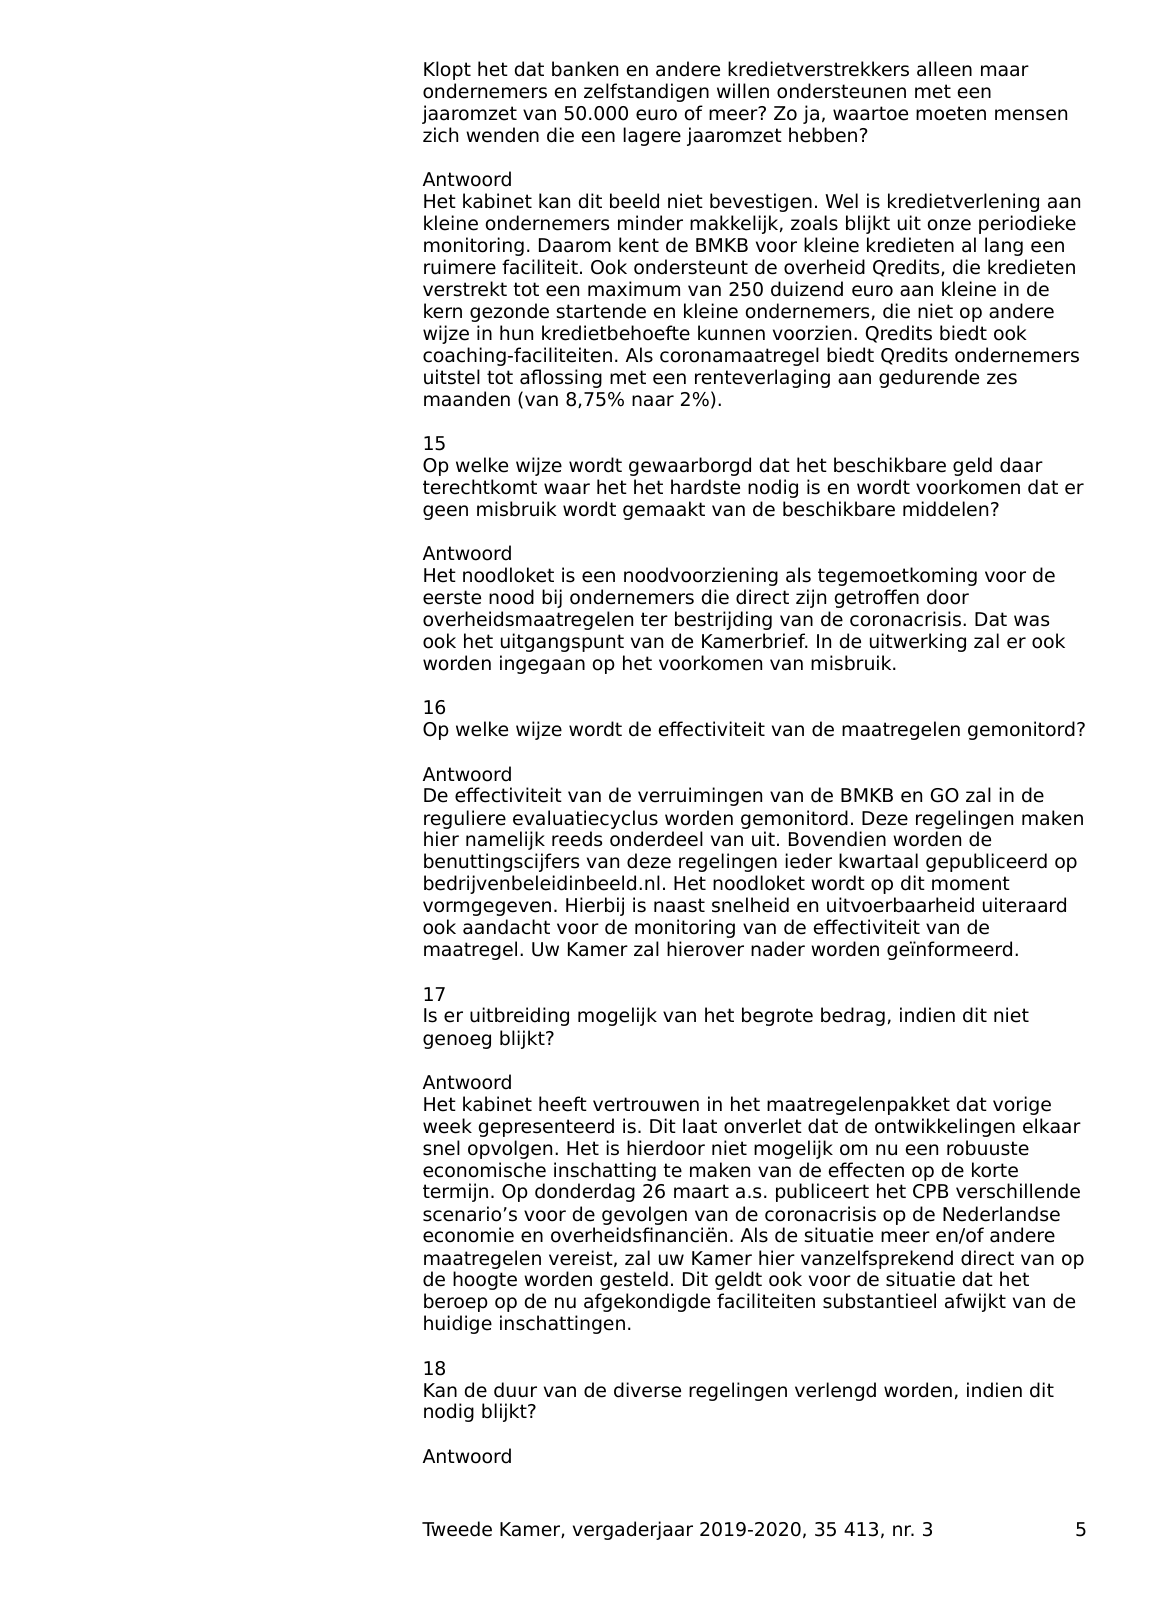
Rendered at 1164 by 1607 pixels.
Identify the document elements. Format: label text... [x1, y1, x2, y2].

text Is er uitbreiding mogelijk van het begrote bedrag, indien dit niet genoeg blijkt? [422, 1005, 1087, 1049]
text Antwoord [422, 543, 1087, 565]
text Op welke wijze wordt gewaarborgd dat het beschikbare geld daar terechtkomt waar het het hardste nodig is en wordt voorkomen dat er geen misbruik wordt gemaakt van de beschikbare middelen? [422, 455, 1087, 521]
text Op welke wijze wordt de effectiviteit van de maatregelen gemonitord? [422, 719, 1087, 741]
text Antwoord [422, 1446, 1087, 1468]
text Antwoord [422, 169, 1087, 191]
text Het kabinet heeft vertrouwen in het maatregelenpakket dat vorige week gepresenteerd is. Dit laat onverlet dat de ontwikkelingen elkaar snel opvolgen. Het is hierdoor niet mogelijk om nu een robuuste economische inschatting te maken van de effecten op de korte termijn. Op donderdag 26 maart a.s. publiceert het CPB verschillende scenario’s voor de gevolgen van de coronacrisis op de Nederlandse economie en overheidsfinanciën. Als de situatie meer en/of andere maatregelen vereist, zal uw Kamer hier vanzelfsprekend direct van op de hoogte worden gesteld. Dit geldt ook voor de situatie dat het beroep op de nu afgekondigde faciliteiten substantieel afwijkt van de huidige inschattingen. [422, 1093, 1087, 1335]
text Klopt het dat banken en andere kredietverstrekkers alleen maar ondernemers en zelfstandigen willen ondersteunen met een jaaromzet van 50.000 euro of meer? Zo ja, waartoe moeten mensen zich wenden die een lagere jaaromzet hebben? [422, 59, 1087, 147]
text De effectiviteit van de verruimingen van de BMKB en GO zal in de reguliere evaluatiecyclus worden gemonitord. Deze regelingen maken hier namelijk reeds onderdeel van uit. Bovendien worden de benuttingscijfers van deze regelingen ieder kwartaal gepubliceerd op bedrijvenbeleidinbeeld.nl. Het noodloket wordt op dit moment vormgegeven. Hierbij is naast snelheid en uitvoerbaarheid uiteraard ook aandacht voor de monitoring van de effectiviteit van de maatregel. Uw Kamer zal hierover nader worden geïnformeerd. [422, 785, 1087, 961]
text Antwoord [422, 1072, 1087, 1093]
text Kan de duur van de diverse regelingen verlengd worden, indien dit nodig blijkt? [422, 1379, 1087, 1423]
text 16 [422, 697, 1087, 719]
text Het kabinet kan dit beeld niet bevestigen. Wel is kredietverlening aan kleine ondernemers minder makkelijk, zoals blijkt uit onze periodieke monitoring. Daarom kent de BMKB voor kleine kredieten al lang een ruimere faciliteit. Ook ondersteunt de overheid Qredits, die kredieten verstrekt tot een maximum van 250 duizend euro aan kleine in de kern gezonde startende en kleine ondernemers, die niet op andere wijze in hun kredietbehoefte kunnen voorzien. Qredits biedt ook coaching-faciliteiten. Als coronamaatregel biedt Qredits ondernemers uitstel tot aflossing met een renteverlaging aan gedurende zes maanden (van 8,75% naar 2%). [422, 191, 1087, 411]
text Het noodloket is een noodvoorziening als tegemoetkoming voor de eerste nood bij ondernemers die direct zijn getroffen door overheidsmaatregelen ter bestrijding van de coronacrisis. Dat was ook het uitgangspunt van de Kamerbrief. In de uitwerking zal er ook worden ingegaan op het voorkomen van misbruik. [422, 565, 1087, 675]
text 18 [422, 1357, 1087, 1379]
text 17 [422, 983, 1087, 1005]
text Antwoord [422, 763, 1087, 785]
text 15 [422, 433, 1087, 455]
